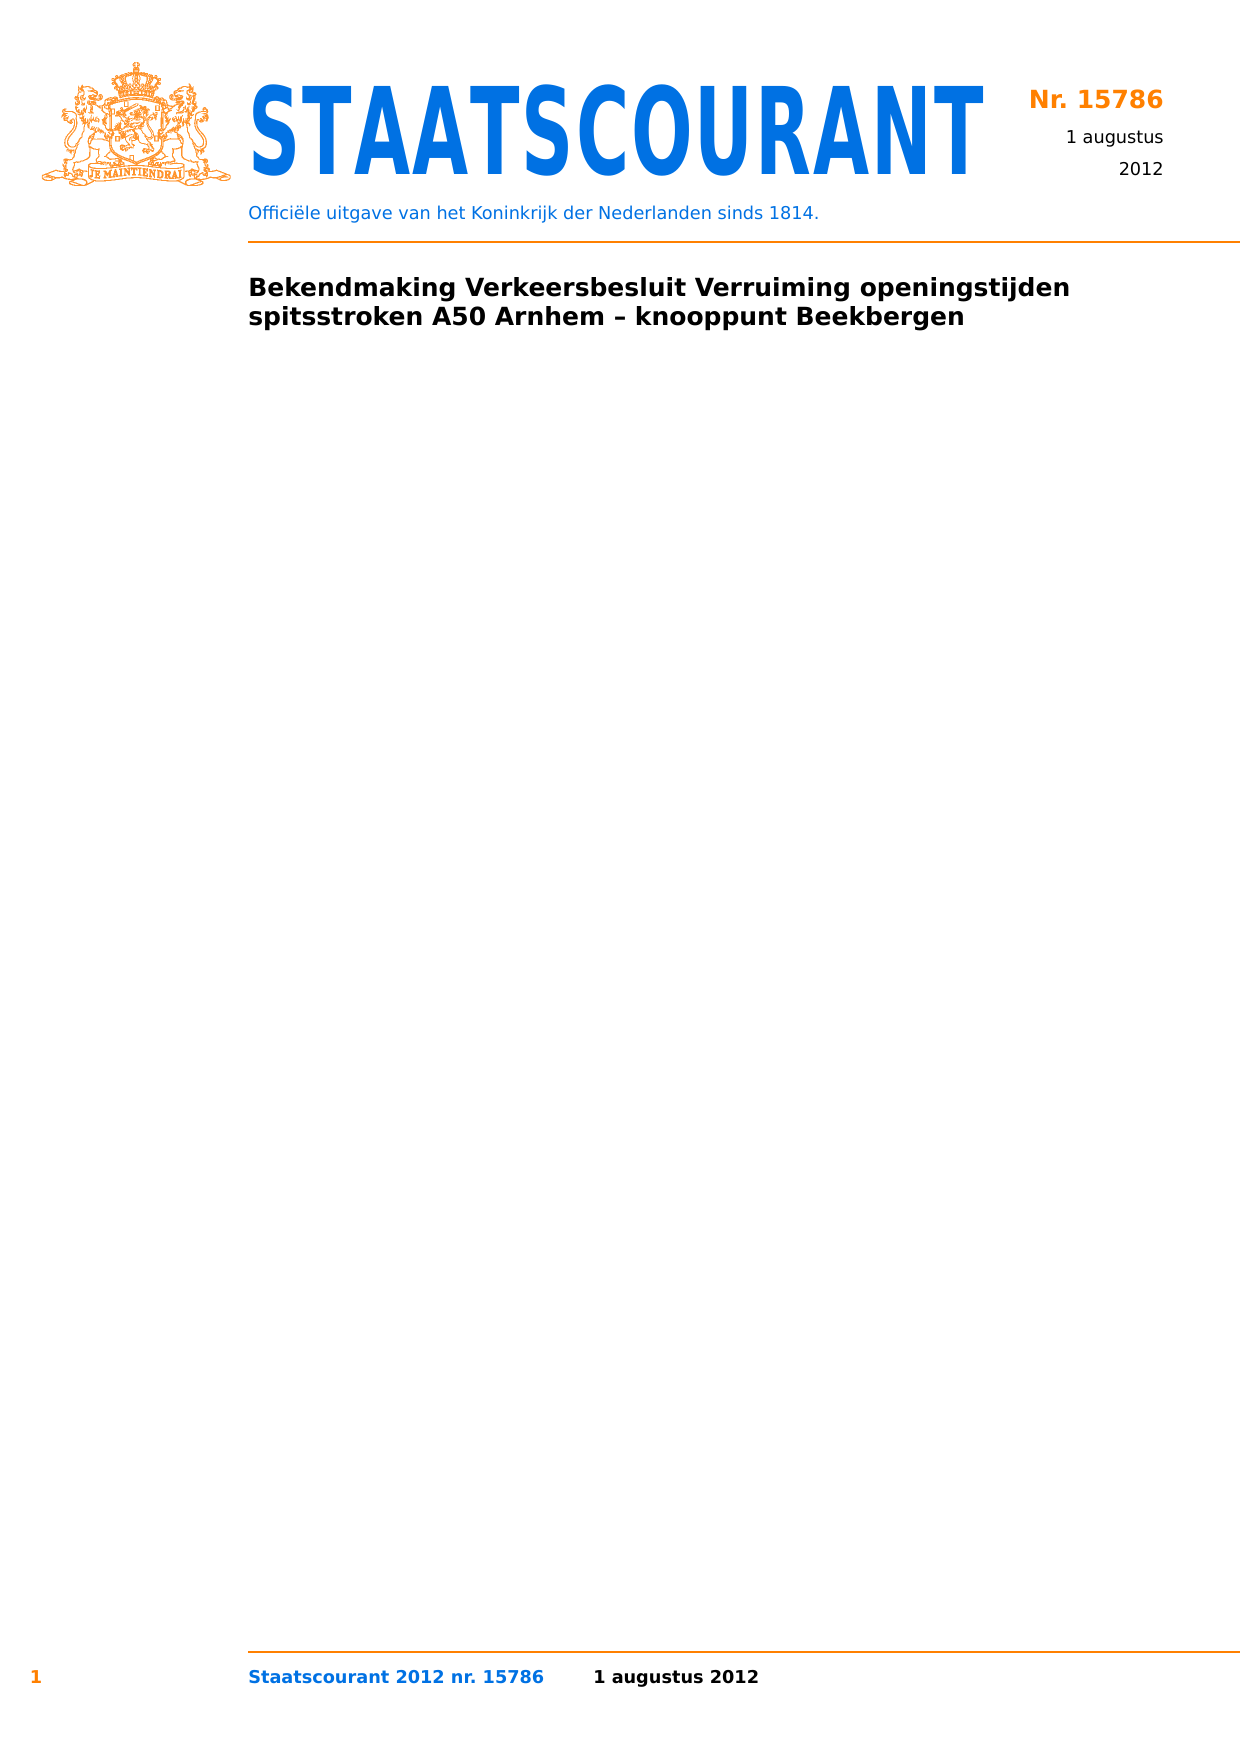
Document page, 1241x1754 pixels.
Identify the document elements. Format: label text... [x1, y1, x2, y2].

table_header STAATSCOURANT [248, 62, 998, 203]
picture [41, 62, 231, 186]
table_cell Officiële uitgave van het Koninkrijk der Nederlanden sinds 1814. [248, 203, 1240, 241]
subtitle Bekendmaking Verkeersbesluit Verruiming openingstijden spitsstroken A50 Arnhem – knooppunt Beekbergen [248, 273, 1163, 331]
table_cell 1 augustus [998, 121, 1240, 153]
table_header [25, 62, 248, 241]
table_cell 2012 [998, 153, 1240, 203]
table_header Nr. 15786 [998, 62, 1240, 121]
